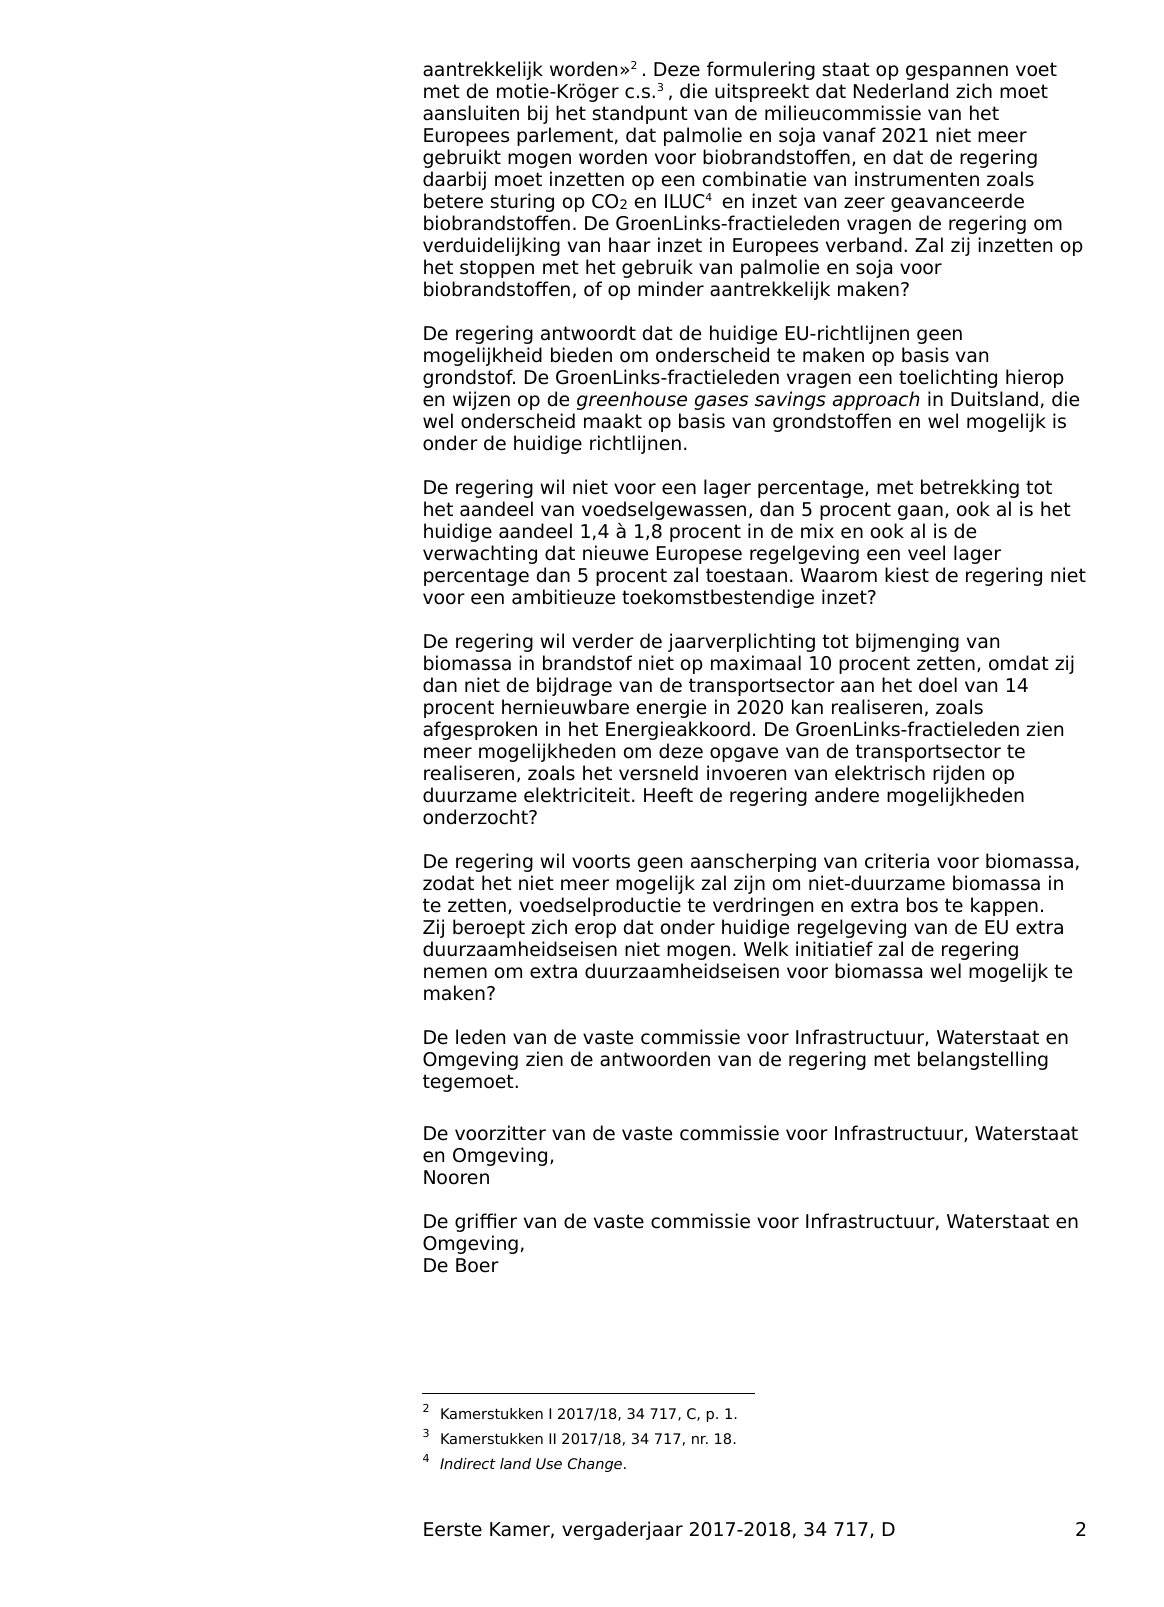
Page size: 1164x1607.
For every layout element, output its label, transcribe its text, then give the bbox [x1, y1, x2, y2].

text De regering wil voorts geen aanscherping van criteria voor biomassa, zodat het niet meer mogelijk zal zijn om niet-duurzame biomassa in te zetten, voedselproductie te verdringen en extra bos te kappen. [422, 851, 1087, 917]
text Indirect land Use Change. [422, 1452, 1087, 1474]
text De leden van de vaste commissie voor Infrastructuur, Waterstaat en Omgeving zien de antwoorden van de regering met belangstelling tegemoet. [422, 1027, 1087, 1093]
text De regering wil verder de jaarverplichting tot bijmenging van biomassa in brandstof niet op maximaal 10 procent zetten, omdat zij dan niet de bijdrage van de transportsector aan het doel van 14 procent hernieuwbare energie in 2020 kan realiseren, zoals afgesproken in het Energieakkoord. De GroenLinks-fractieleden zien meer mogelijkheden om deze opgave van de transportsector te realiseren, zoals het versneld invoeren van elektrisch rijden op duurzame elektriciteit. Heeft de regering andere mogelijkheden onderzocht? [422, 631, 1087, 829]
text Zij beroept zich erop dat onder huidige regelgeving van de EU extra duurzaamheidseisen niet mogen. Welk initiatief zal de regering nemen om extra duurzaamheidseisen voor biomassa wel mogelijk te maken? [422, 917, 1087, 1005]
text Kamerstukken II 2017/18, 34 717, nr. 18. [422, 1427, 1087, 1449]
text De regering wil niet voor een lager percentage, met betrekking tot het aandeel van voedselgewassen, dan 5 procent gaan, ook al is het huidige aandeel 1,4 à 1,8 procent in de mix en ook al is de verwachting dat nieuwe Europese regelgeving een veel lager percentage dan 5 procent zal toestaan. Waarom kiest de regering niet voor een ambitieuze toekomstbestendige inzet? [422, 477, 1087, 609]
text Kamerstukken I 2017/18, 34 717, C, p. 1. [422, 1402, 1087, 1424]
text De regering antwoordt dat de huidige EU-richtlijnen geen mogelijkheid bieden om onderscheid te maken op basis van grondstof. De GroenLinks-fractieleden vragen een toelichting hierop en wijzen op de greenhouse gases savings approach in Duitsland, die wel onderscheid maakt op basis van grondstoffen en wel mogelijk is onder de huidige richtlijnen. [422, 323, 1087, 455]
text De voorzitter van de vaste commissie voor Infrastructuur, Waterstaat en Omgeving, Nooren [422, 1123, 1087, 1189]
text aantrekkelijk worden». Deze formulering staat op gespannen voet met de motie-Kröger c.s., die uitspreekt dat Nederland zich moet aansluiten bij het standpunt van de milieucommissie van het Europees parlement, dat palmolie en soja vanaf 2021 niet meer gebruikt mogen worden voor biobrandstoffen, en dat de regering daarbij moet inzetten op een combinatie van instrumenten zoals betere sturing op CO2 en ILUC en inzet van zeer geavanceerde biobrandstoffen. De GroenLinks-fractieleden vragen de regering om verduidelijking van haar inzet in Europees verband. Zal zij inzetten op het stoppen met het gebruik van palmolie en soja voor biobrandstoffen, of op minder aantrekkelijk maken? [422, 59, 1087, 301]
text De griffier van de vaste commissie voor Infrastructuur, Waterstaat en Omgeving, De Boer [422, 1211, 1087, 1277]
